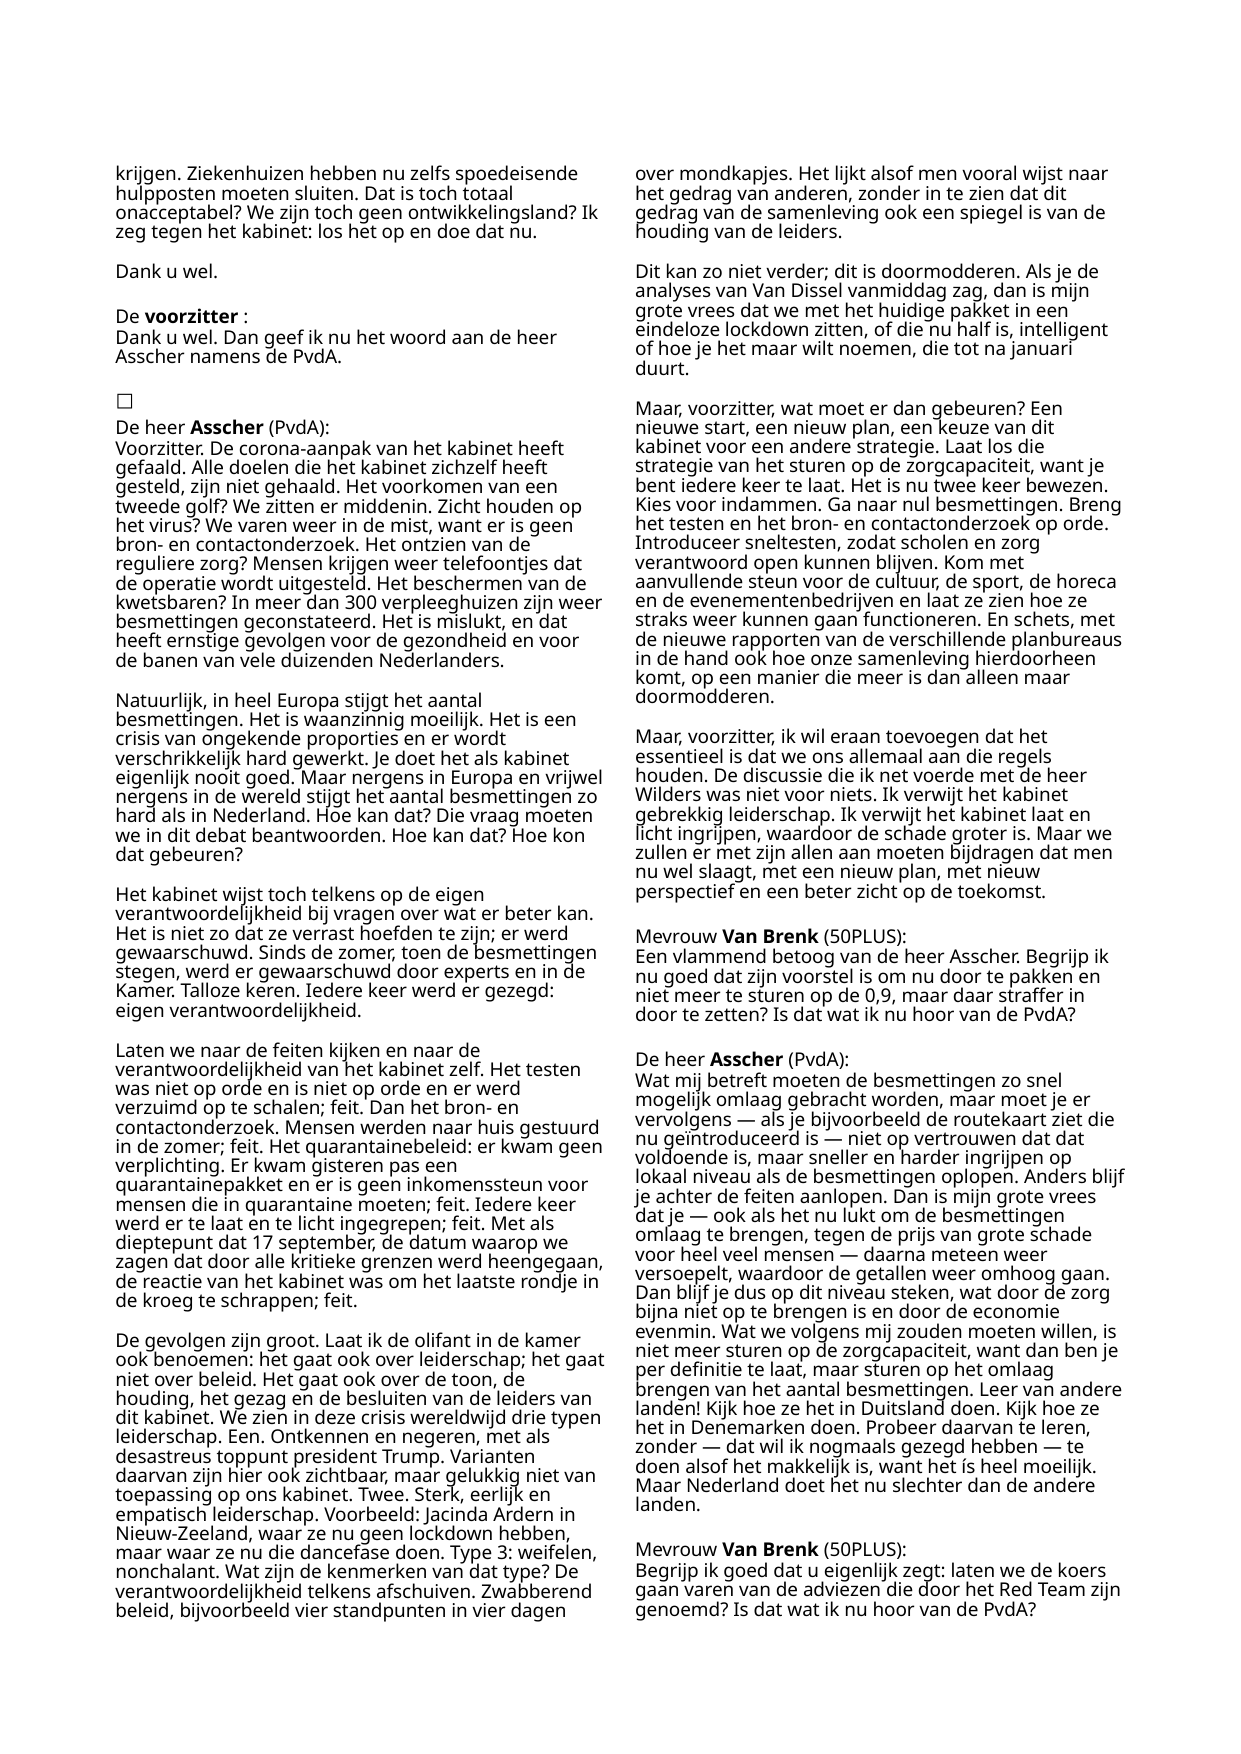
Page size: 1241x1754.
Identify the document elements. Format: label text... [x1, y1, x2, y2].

text ⬜ [115, 388, 605, 414]
text De voorzitter : [115, 303, 605, 329]
text Mevrouw Van Brenk (50PLUS): [635, 1536, 1125, 1562]
text Maar, voorzitter, wat moet er dan gebeuren? Een nieuwe start, een nieuw plan, een keuze van dit kabinet voor een andere strategie. Laat los die strategie van het sturen op de zorgcapaciteit, want je bent iedere keer te laat. Het is nu twee keer bewezen. Kies voor indammen. Ga naar nul besmettingen. Breng het testen en het bron- en contactonderzoek op orde. Introduceer sneltesten, zodat scholen en zorg verantwoord open kunnen blijven. Kom met aanvullende steun voor de cultuur, de sport, de horeca en de evenementenbedrijven en laat ze zien hoe ze straks weer kunnen gaan functioneren. En schets, met de nieuwe rapporten van de verschillende planbureaus in de hand ook hoe onze samenleving hierdoorheen komt, op een manier die meer is dan alleen maar doormodderen. [635, 399, 1125, 708]
text Een vlammend betoog van de heer Asscher. Begrijp ik nu goed dat zijn voorstel is om nu door te pakken en niet meer te sturen op de 0,9, maar daar straffer in door te zetten? Is dat wat ik nu hoor van de PvdA? [635, 948, 1125, 1026]
text De heer Asscher (PvdA): [635, 1046, 1125, 1072]
text Het kabinet wijst toch telkens op de eigen verantwoordelijkheid bij vragen over wat er beter kan. Het is niet zo dat ze verrast hoefden te zijn; er werd gewaarschuwd. Sinds de zomer, toen de besmettingen stegen, werd er gewaarschuwd door experts en in de Kamer. Talloze keren. Iedere keer werd er gezegd: eigen verantwoordelijkheid. [115, 886, 605, 1021]
text Dit kan zo niet verder; dit is doormodderen. Als je de analyses van Van Dissel vanmiddag zag, dan is mijn grote vrees dat we met het huidige pakket in een eindeloze lockdown zitten, of die nu half is, intelligent of hoe je het maar wilt noemen, die tot na januari duurt. [635, 263, 1125, 379]
text De heer Asscher (PvdA): [115, 414, 605, 440]
text Dank u wel. [115, 263, 605, 282]
text Natuurlijk, in heel Europa stijgt het aantal besmettingen. Het is waanzinnig moeilijk. Het is een crisis van ongekende proporties en er wordt verschrikkelijk hard gewerkt. Je doet het als kabinet eigenlijk nooit goed. Maar nergens in Europa en vrijwel nergens in de wereld stijgt het aantal besmettingen zo hard als in Nederland. Hoe kan dat? Die vraag moeten we in dit debat beantwoorden. Hoe kan dat? Hoe kon dat gebeuren? [115, 692, 605, 865]
text Laten we naar de feiten kijken en naar de verantwoordelijkheid van het kabinet zelf. Het testen was niet op orde en is niet op orde en er werd verzuimd op te schalen; feit. Dan het bron- en contactonderzoek. Mensen werden naar huis gestuurd in de zomer; feit. Het quarantainebeleid: er kwam geen verplichting. Er kwam gisteren pas een quarantainepakket en er is geen inkomenssteun voor mensen die in quarantaine moeten; feit. Iedere keer werd er te laat en te licht ingegrepen; feit. Met als dieptepunt dat 17 september, de datum waarop we zagen dat door alle kritieke grenzen werd heengegaan, de reactie van het kabinet was om het laatste rondje in de kroeg te schrappen; feit. [115, 1042, 605, 1311]
text krijgen. Ziekenhuizen hebben nu zelfs spoedeisende hulpposten moeten sluiten. Dat is toch totaal onacceptabel? We zijn toch geen ontwikkelingsland? Ik zeg tegen het kabinet: los het op en doe dat nu. [115, 165, 605, 242]
text Maar, voorzitter, ik wil eraan toevoegen dat het essentieel is dat we ons allemaal aan die regels houden. De discussie die ik net voerde met de heer Wilders was niet voor niets. Ik verwijt het kabinet gebrekkig leiderschap. Ik verwijt het kabinet laat en licht ingrijpen, waardoor de schade groter is. Maar we zullen er met zijn allen aan moeten bijdragen dat men nu wel slaagt, met een nieuw plan, met nieuw perspectief en een beter zicht op de toekomst. [635, 728, 1125, 902]
text Wat mij betreft moeten de besmettingen zo snel mogelijk omlaag gebracht worden, maar moet je er vervolgens — als je bijvoorbeeld de routekaart ziet die nu geïntroduceerd is — niet op vertrouwen dat dat voldoende is, maar sneller en harder ingrijpen op lokaal niveau als de besmettingen oplopen. Anders blijf je achter de feiten aanlopen. Dan is mijn grote vrees dat je — ook als het nu lukt om de besmettingen omlaag te brengen, tegen de prijs van grote schade voor heel veel mensen — daarna meteen weer versoepelt, waardoor de getallen weer omhoog gaan. Dan blijf je dus op dit niveau steken, wat door de zorg bijna niet op te brengen is en door de economie evenmin. Wat we volgens mij zouden moeten willen, is niet meer sturen op de zorgcapaciteit, want dan ben je per definitie te laat, maar sturen op het omlaag brengen van het aantal besmettingen. Leer van andere landen! Kijk hoe ze het in Duitsland doen. Kijk hoe ze het in Denemarken doen. Probeer daarvan te leren, zonder — dat wil ik nogmaals gezegd hebben — te doen alsof het makkelijk is, want het ís heel moeilijk. Maar Nederland doet het nu slechter dan de andere landen. [635, 1072, 1125, 1515]
text over mondkapjes. Het lijkt alsof men vooral wijst naar het gedrag van anderen, zonder in te zien dat dit gedrag van de samenleving ook een spiegel is van de houding van de leiders. [635, 165, 1125, 242]
text Begrijp ik goed dat u eigenlijk zegt: laten we de koers gaan varen van de adviezen die door het Red Team zijn genoemd? Is dat wat ik nu hoor van de PvdA? [635, 1562, 1125, 1620]
text Dank u wel. Dan geef ik nu het woord aan de heer Asscher namens de PvdA. [115, 329, 605, 367]
text De gevolgen zijn groot. Laat ik de olifant in de kamer ook benoemen: het gaat ook over leiderschap; het gaat niet over beleid. Het gaat ook over de toon, de houding, het gezag en de besluiten van de leiders van dit kabinet. We zien in deze crisis wereldwijd drie typen leiderschap. Een. Ontkennen en negeren, met als desastreus toppunt president Trump. Varianten daarvan zijn hier ook zichtbaar, maar gelukkig niet van toepassing op ons kabinet. Twee. Sterk, eerlijk en empatisch leiderschap. Voorbeeld: Jacinda Ardern in Nieuw-Zeeland, waar ze nu geen lockdown hebben, maar waar ze nu die dancefase doen. Type 3: weifelen, nonchalant. Wat zijn de kenmerken van dat type? De verantwoordelijkheid telkens afschuiven. Zwabberend beleid, bijvoorbeeld vier standpunten in vier dagen [115, 1332, 605, 1621]
text Mevrouw Van Brenk (50PLUS): [635, 923, 1125, 948]
text Voorzitter. De corona-aanpak van het kabinet heeft gefaald. Alle doelen die het kabinet zichzelf heeft gesteld, zijn niet gehaald. Het voorkomen van een tweede golf? We zitten er middenin. Zicht houden op het virus? We varen weer in de mist, want er is geen bron- en contactonderzoek. Het ontzien van de reguliere zorg? Mensen krijgen weer telefoontjes dat de operatie wordt uitgesteld. Het beschermen van de kwetsbaren? In meer dan 300 verpleeghuizen zijn weer besmettingen geconstateerd. Het is mislukt, en dat heeft ernstige gevolgen voor de gezondheid en voor de banen van vele duizenden Nederlanders. [115, 440, 605, 671]
